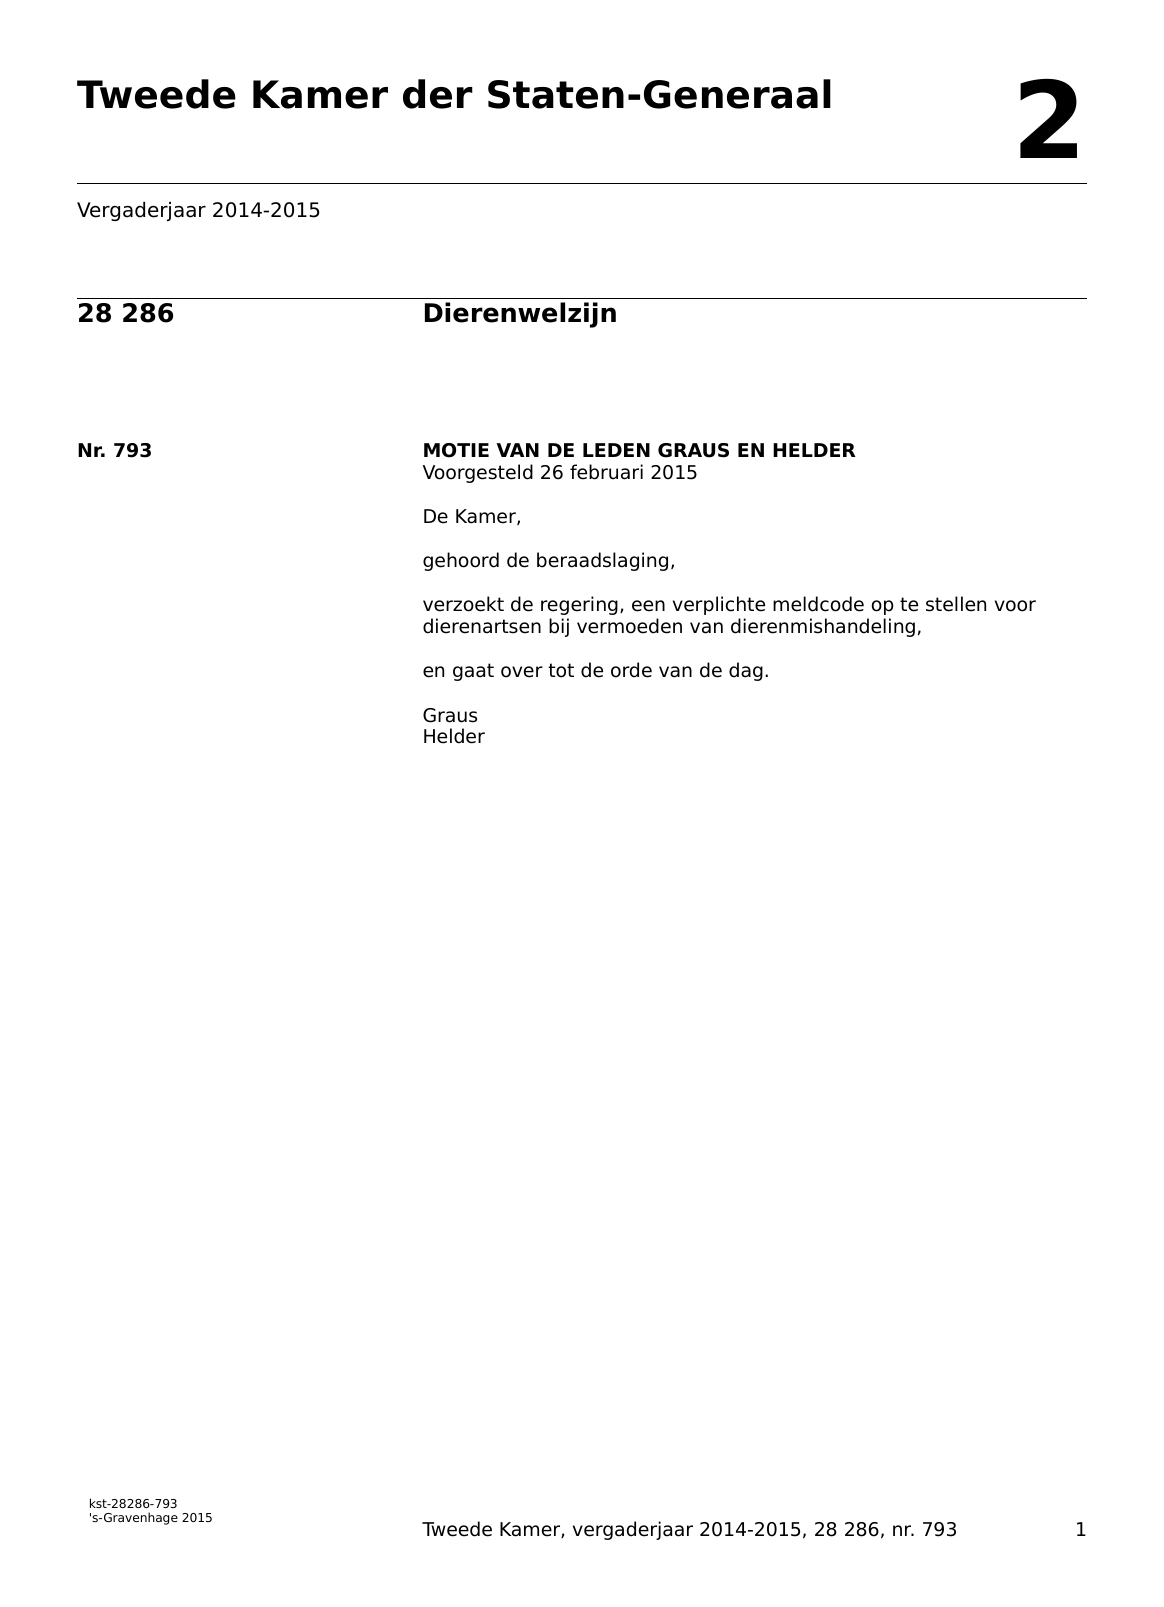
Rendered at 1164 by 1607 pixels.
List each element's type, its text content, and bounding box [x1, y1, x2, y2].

text en gaat over tot de orde van de dag. [422, 660, 1087, 682]
text Graus [422, 704, 1087, 726]
table_header Tweede Kamer der Staten-Generaal [77, 59, 886, 183]
text Helder [422, 726, 1087, 748]
text kst-28286-793 [88, 1497, 323, 1511]
text De Kamer, [422, 506, 1087, 528]
text verzoekt de regering, een verplichte meldcode op te stellen voor dierenartsen bij vermoeden van dierenmishandeling, [422, 594, 1087, 638]
text Voorgesteld 26 februari 2015 [422, 462, 1087, 484]
table_cell Vergaderjaar 2014-2015 [77, 184, 1087, 298]
subtitle Nr. 793 MOTIE VAN DE LEDEN GRAUS EN HELDER [77, 440, 1087, 462]
text gehoord de beraadslaging, [422, 550, 1087, 572]
subtitle 28 286 Dierenwelzijn [77, 299, 1087, 329]
text 's-Gravenhage 2015 [88, 1511, 323, 1525]
table_header 2 [886, 59, 1087, 183]
